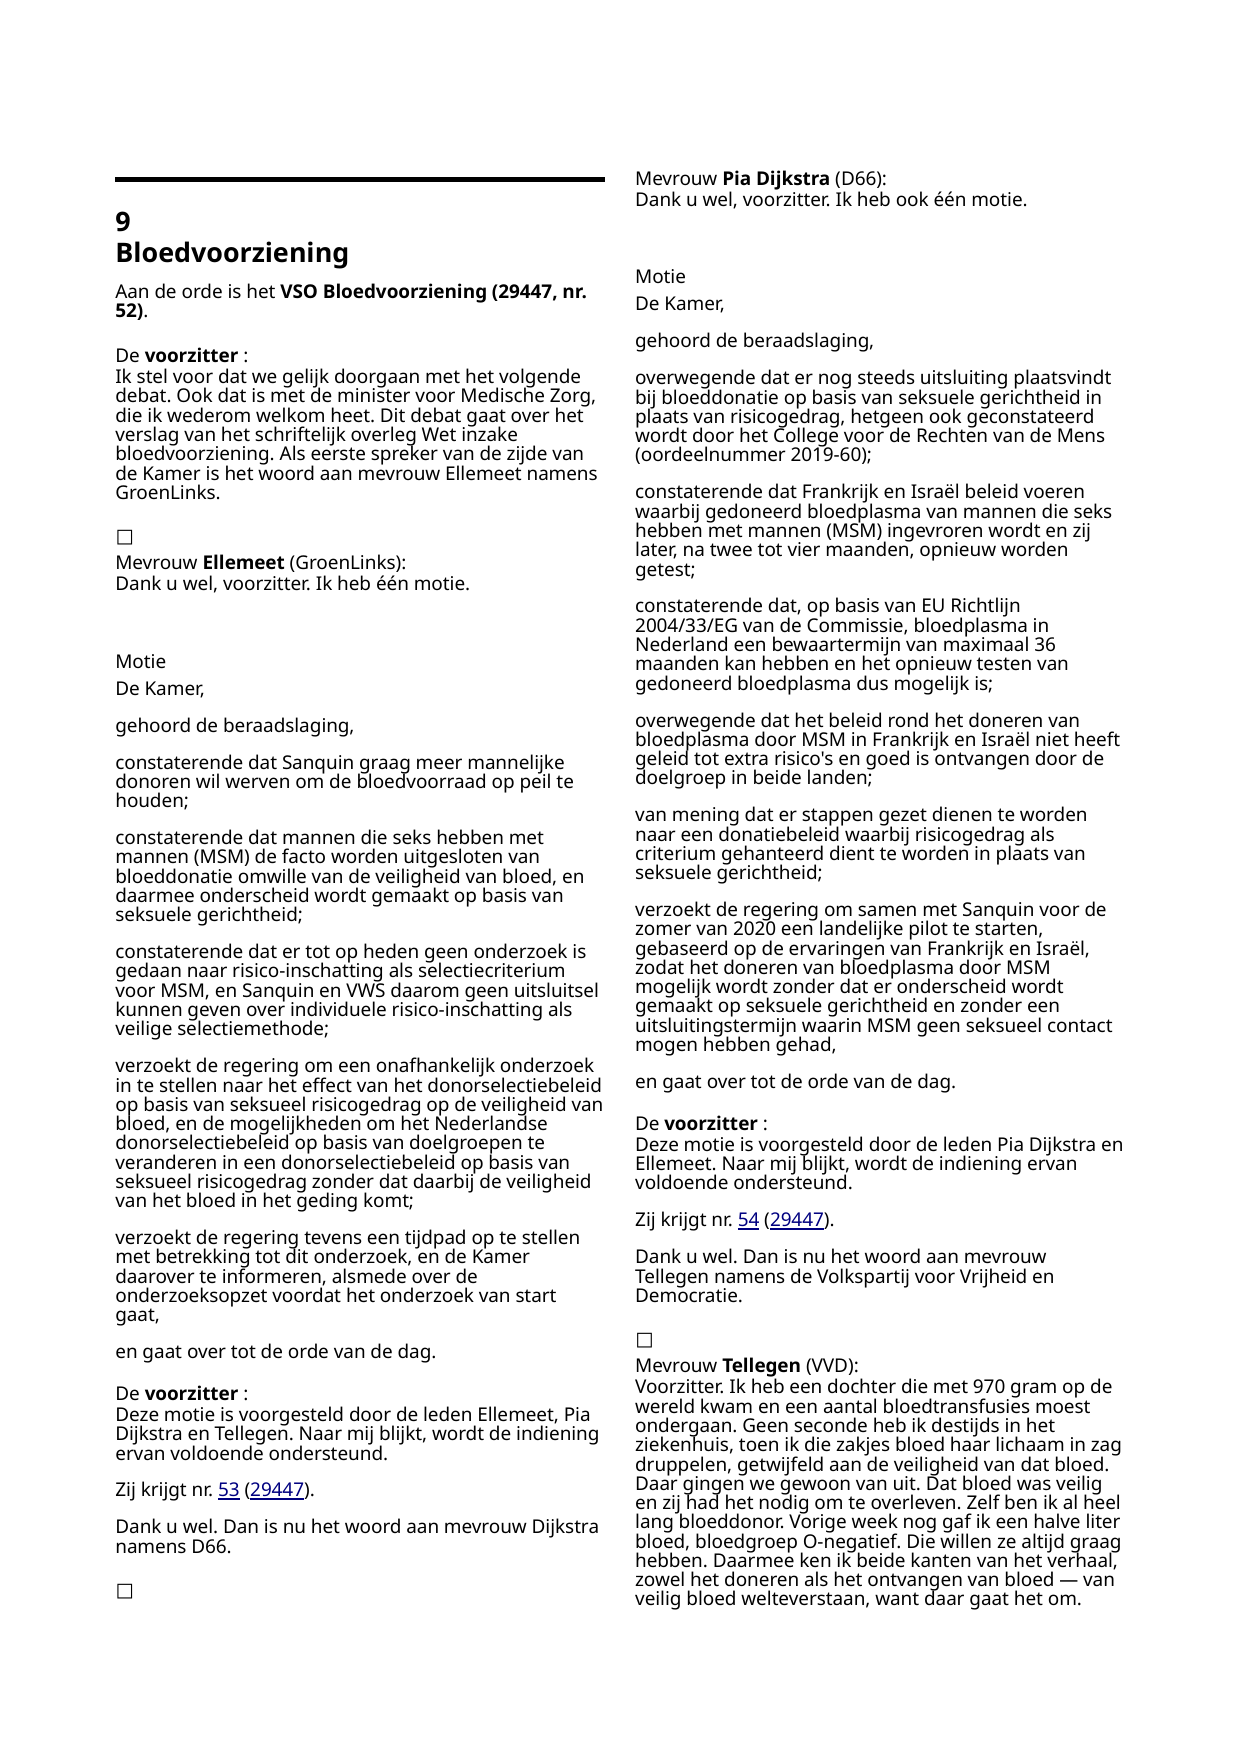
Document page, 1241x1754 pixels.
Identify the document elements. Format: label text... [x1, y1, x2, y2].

text Aan de orde is het VSO Bloedvoorziening (29447, nr. 52). [115, 283, 605, 322]
text Ik stel voor dat we gelijk doorgaan met het volgende debat. Ook dat is met de minister voor Medische Zorg, die ik wederom welkom heet. Dit debat gaat over het verslag van het schriftelijk overleg Wet inzake bloedvoorziening. Als eerste spreker van de zijde van de Kamer is het woord aan mevrouw Ellemeet namens GroenLinks. [115, 368, 605, 503]
text Zij krijgt nr. 53 (29447). [115, 1481, 605, 1501]
text De voorzitter : [115, 342, 605, 368]
text Dank u wel, voorzitter. Ik heb ook één motie. [635, 191, 1125, 210]
text Deze motie is voorgesteld door de leden Ellemeet, Pia Dijkstra en Tellegen. Naar mij blijkt, wordt de indiening ervan voldoende ondersteund. [115, 1406, 605, 1464]
text De voorzitter : [115, 1380, 605, 1406]
text en gaat over tot de orde van de dag. [115, 1343, 605, 1362]
text overwegende dat er nog steeds uitsluiting plaatsvindt bij bloeddonatie op basis van seksuele gerichtheid in plaats van risicogedrag, hetgeen ook geconstateerd wordt door het College voor de Rechten van de Mens (oordeelnummer 2019-60); [635, 369, 1125, 466]
text verzoekt de regering om een onafhankelijk onderzoek in te stellen naar het effect van het donorselectiebeleid op basis van seksueel risicogedrag op de veiligheid van bloed, en de mogelijkheden om het Nederlandse donorselectiebeleid op basis van doelgroepen te veranderen in een donorselectiebeleid op basis van seksueel risicogedrag zonder dat daarbij de veiligheid van het bloed in het geding komt; [115, 1057, 605, 1211]
text constaterende dat Frankrijk en Israël beleid voeren waarbij gedoneerd bloedplasma van mannen die seks hebben met mannen (MSM) ingevroren wordt en zij later, na twee tot vier maanden, opnieuw worden getest; [635, 483, 1125, 580]
text Motie [635, 264, 1125, 289]
text verzoekt de regering om samen met Sanquin voor de zomer van 2020 een landelijke pilot te starten, gebaseerd op de ervaringen van Frankrijk en Israël, zodat het doneren van bloedplasma door MSM mogelijk wordt zonder dat er onderscheid wordt gemaakt op seksuele gerichtheid en zonder een uitsluitingstermijn waarin MSM geen seksueel contact mogen hebben gehad, [635, 901, 1125, 1055]
text ⬜ [115, 524, 605, 549]
text Motie [115, 648, 605, 674]
text constaterende dat er tot op heden geen onderzoek is gedaan naar risico-inschatting als selectiecriterium voor MSM, en Sanquin en VWS daarom geen uitsluitsel kunnen geven over individuele risico-inschatting als veilige selectiemethode; [115, 943, 605, 1039]
text Mevrouw Ellemeet (GroenLinks): [115, 549, 605, 575]
text Mevrouw Pia Dijkstra (D66): [635, 165, 1125, 191]
text en gaat over tot de orde van de dag. [635, 1073, 1125, 1092]
text verzoekt de regering tevens een tijdpad op te stellen met betrekking tot dit onderzoek, en de Kamer daarover te informeren, alsmede over de onderzoeksopzet voordat het onderzoek van start gaat, [115, 1229, 605, 1326]
text Voorzitter. Ik heb een dochter die met 970 gram op de wereld kwam en een aantal bloedtransfusies moest ondergaan. Geen seconde heb ik destijds in het ziekenhuis, toen ik die zakjes bloed haar lichaam in zag druppelen, getwijfeld aan de veiligheid van dat bloed. Daar gingen we gewoon van uit. Dat bloed was veilig en zij had het nodig om te overleven. Zelf ben ik al heel lang bloeddonor. Vorige week nog gaf ik een halve liter bloed, bloedgroep O-negatief. Die willen ze altijd graag hebben. Daarmee ken ik beide kanten van het verhaal, zowel het doneren als het ontvangen van bloed — van veilig bloed welteverstaan, want daar gaat het om. [635, 1378, 1125, 1610]
text gehoord de beraadslaging, [635, 332, 1125, 352]
text ⬜ [635, 1327, 1125, 1353]
text ⬜ [115, 1578, 605, 1604]
text constaterende dat, op basis van EU Richtlijn 2004/33/EG van de Commissie, bloedplasma in Nederland een bewaartermijn van maximaal 36 maanden kan hebben en het opnieuw testen van gedoneerd bloedplasma dus mogelijk is; [635, 597, 1125, 694]
text Zij krijgt nr. 54 (29447). [635, 1211, 1125, 1231]
text Bloedvoorziening [115, 239, 605, 283]
text Dank u wel. Dan is nu het woord aan mevrouw Tellegen namens de Volkspartij voor Vrijheid en Democratie. [635, 1248, 1125, 1306]
text Dank u wel, voorzitter. Ik heb één motie. [115, 575, 605, 594]
text gehoord de beraadslaging, [115, 717, 605, 736]
text Dank u wel. Dan is nu het woord aan mevrouw Dijkstra namens D66. [115, 1518, 605, 1557]
text constaterende dat Sanquin graag meer mannelijke donoren wil werven om de bloedvoorraad op peil te houden; [115, 754, 605, 811]
text De Kamer, [115, 680, 605, 699]
text 9 [115, 203, 605, 239]
text De voorzitter : [635, 1110, 1125, 1136]
text van mening dat er stappen gezet dienen te worden naar een donatiebeleid waarbij risicogedrag als criterium gehanteerd dient te worden in plaats van seksuele gerichtheid; [635, 806, 1125, 883]
text constaterende dat mannen die seks hebben met mannen (MSM) de facto worden uitgesloten van bloeddonatie omwille van de veiligheid van bloed, en daarmee onderscheid wordt gemaakt op basis van seksuele gerichtheid; [115, 829, 605, 926]
text Mevrouw Tellegen (VVD): [635, 1353, 1125, 1378]
text overwegende dat het beleid rond het doneren van bloedplasma door MSM in Frankrijk en Israël niet heeft geleid tot extra risico's en goed is ontvangen door de doelgroep in beide landen; [635, 712, 1125, 789]
text De Kamer, [635, 295, 1125, 315]
text Deze motie is voorgesteld door de leden Pia Dijkstra en Ellemeet. Naar mij blijkt, wordt de indiening ervan voldoende ondersteund. [635, 1136, 1125, 1193]
